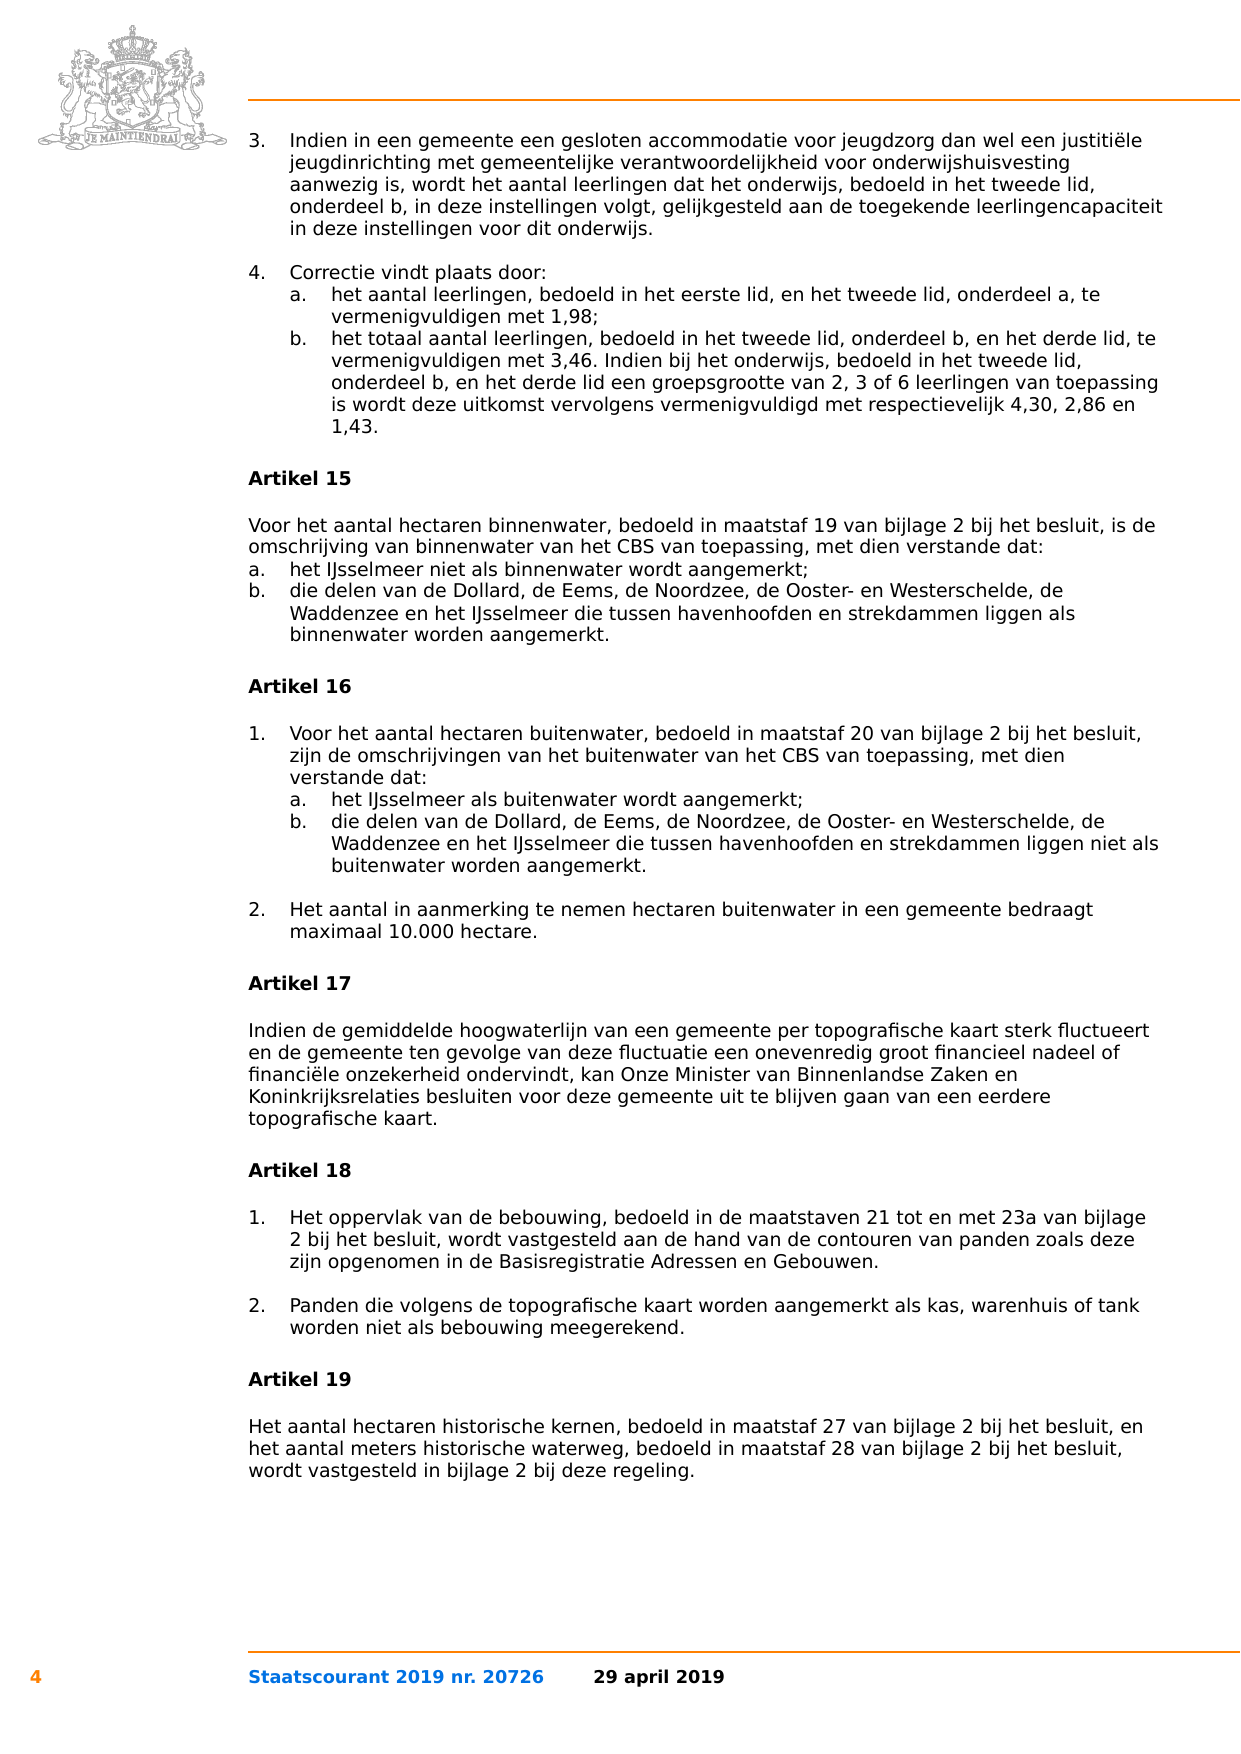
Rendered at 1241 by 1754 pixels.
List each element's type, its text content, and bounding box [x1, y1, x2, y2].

text Het aantal hectaren historische kernen, bedoeld in maatstaf 27 van bijlage 2 bij het besluit, en het aantal meters historische waterweg, bedoeld in maatstaf 28 van bijlage 2 bij het besluit, wordt vastgesteld in bijlage 2 bij deze regeling. [248, 1416, 1163, 1482]
text Indien de gemiddelde hoogwaterlijn van een gemeente per topografische kaart sterk fluctueert en de gemeente ten gevolge van deze fluctuatie een onevenredig groot financieel nadeel of financiële onzekerheid ondervindt, kan Onze Minister van Binnenlandse Zaken en Koninkrijksrelaties besluiten voor deze gemeente uit te blijven gaan van een eerdere topografische kaart. [248, 1020, 1163, 1130]
text a. het IJsselmeer niet als binnenwater wordt aangemerkt; [248, 558, 1163, 580]
text 2. Panden die volgens de topografische kaart worden aangemerkt als kas, warenhuis of tank worden niet als bebouwing meegerekend. [248, 1295, 1163, 1339]
subtitle Artikel 16 [248, 676, 1163, 698]
text a. het aantal leerlingen, bedoeld in het eerste lid, en het tweede lid, onderdeel a, te vermenigvuldigen met 1,98; [289, 284, 1163, 328]
picture [38, 25, 227, 150]
subtitle Artikel 18 [248, 1160, 1163, 1182]
text a. het IJsselmeer als buitenwater wordt aangemerkt; [289, 789, 1163, 811]
text 1. Voor het aantal hectaren buitenwater, bedoeld in maatstaf 20 van bijlage 2 bij het besluit, zijn de omschrijvingen van het buitenwater van het CBS van toepassing, met dien verstande dat: [248, 723, 1163, 789]
text b. die delen van de Dollard, de Eems, de Noordzee, de Ooster- en Westerschelde, de Waddenzee en het IJsselmeer die tussen havenhoofden en strekdammen liggen niet als buitenwater worden aangemerkt. [289, 811, 1163, 877]
subtitle Artikel 19 [248, 1369, 1163, 1391]
text 3. Indien in een gemeente een gesloten accommodatie voor jeugdzorg dan wel een justitiële jeugdinrichting met gemeentelijke verantwoordelijkheid voor onderwijshuisvesting aanwezig is, wordt het aantal leerlingen dat het onderwijs, bedoeld in het tweede lid, onderdeel b, in deze instellingen volgt, gelijkgesteld aan de toegekende leerlingencapaciteit in deze instellingen voor dit onderwijs. [248, 130, 1163, 240]
text 2. Het aantal in aanmerking te nemen hectaren buitenwater in een gemeente bedraagt maximaal 10.000 hectare. [248, 899, 1163, 943]
text b. het totaal aantal leerlingen, bedoeld in het tweede lid, onderdeel b, en het derde lid, te vermenigvuldigen met 3,46. Indien bij het onderwijs, bedoeld in het tweede lid, onderdeel b, en het derde lid een groepsgrootte van 2, 3 of 6 leerlingen van toepassing is wordt deze uitkomst vervolgens vermenigvuldigd met respectievelijk 4,30, 2,86 en 1,43. [289, 328, 1163, 437]
text 1. Het oppervlak van de bebouwing, bedoeld in de maatstaven 21 tot en met 23a van bijlage 2 bij het besluit, wordt vastgesteld aan de hand van de contouren van panden zoals deze zijn opgenomen in de Basisregistratie Adressen en Gebouwen. [248, 1207, 1163, 1273]
subtitle Artikel 17 [248, 973, 1163, 995]
text b. die delen van de Dollard, de Eems, de Noordzee, de Ooster- en Westerschelde, de Waddenzee en het IJsselmeer die tussen havenhoofden en strekdammen liggen als binnenwater worden aangemerkt. [248, 580, 1163, 646]
text Voor het aantal hectaren binnenwater, bedoeld in maatstaf 19 van bijlage 2 bij het besluit, is de omschrijving van binnenwater van het CBS van toepassing, met dien verstande dat: [248, 514, 1163, 558]
subtitle Artikel 15 [248, 467, 1163, 489]
text 4. Correctie vindt plaats door: [248, 262, 1163, 284]
